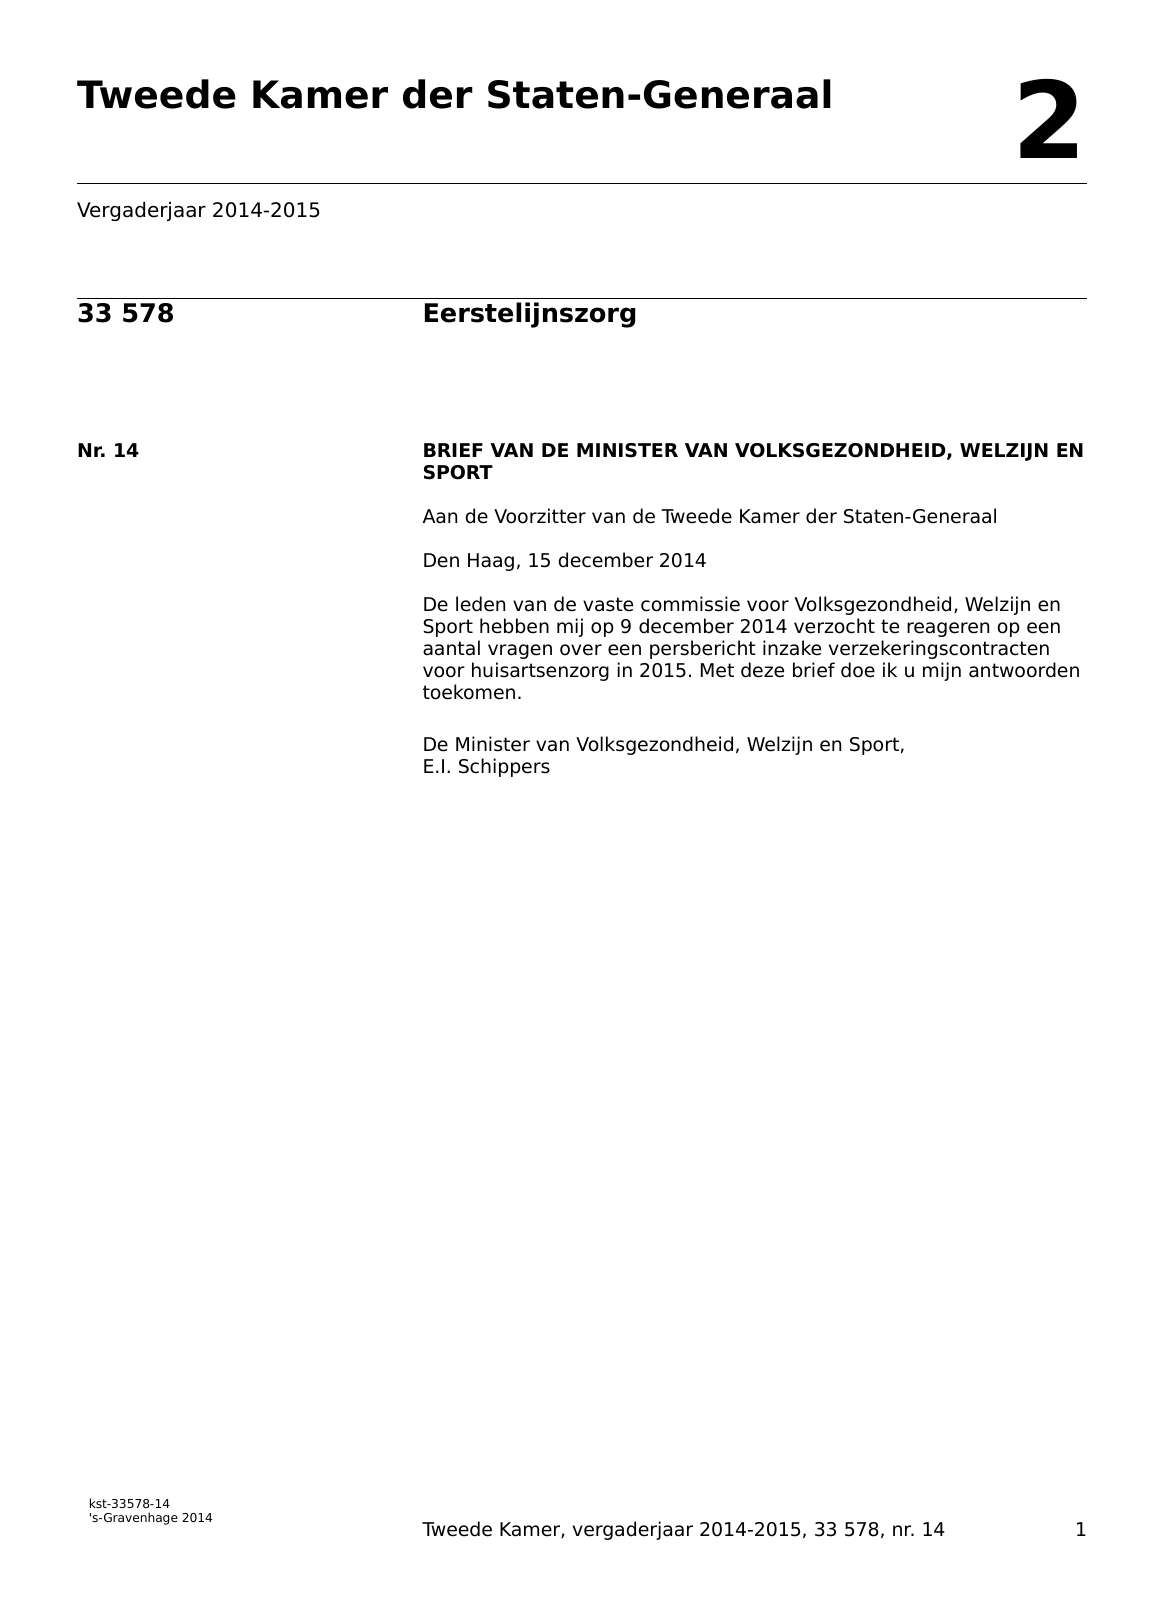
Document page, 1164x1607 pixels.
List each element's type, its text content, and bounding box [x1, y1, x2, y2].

text Aan de Voorzitter van de Tweede Kamer der Staten-Generaal [422, 506, 1087, 528]
subtitle 33 578 Eerstelijnszorg [77, 299, 1087, 329]
table_header 2 [886, 59, 1087, 183]
table_cell Vergaderjaar 2014-2015 [77, 184, 1087, 298]
table_header Tweede Kamer der Staten-Generaal [77, 59, 886, 183]
subtitle Nr. 14 BRIEF VAN DE MINISTER VAN VOLKSGEZONDHEID, WELZIJN EN SPORT [77, 440, 1087, 484]
text 's-Gravenhage 2014 [88, 1511, 323, 1525]
text Den Haag, 15 december 2014 [422, 550, 1087, 572]
text De Minister van Volksgezondheid, Welzijn en Sport, E.I. Schippers [422, 734, 1087, 778]
text De leden van de vaste commissie voor Volksgezondheid, Welzijn en Sport hebben mij op 9 december 2014 verzocht te reageren op een aantal vragen over een persbericht inzake verzekeringscontracten voor huisartsenzorg in 2015. Met deze brief doe ik u mijn antwoorden toekomen. [422, 594, 1087, 704]
text kst-33578-14 [88, 1497, 323, 1511]
